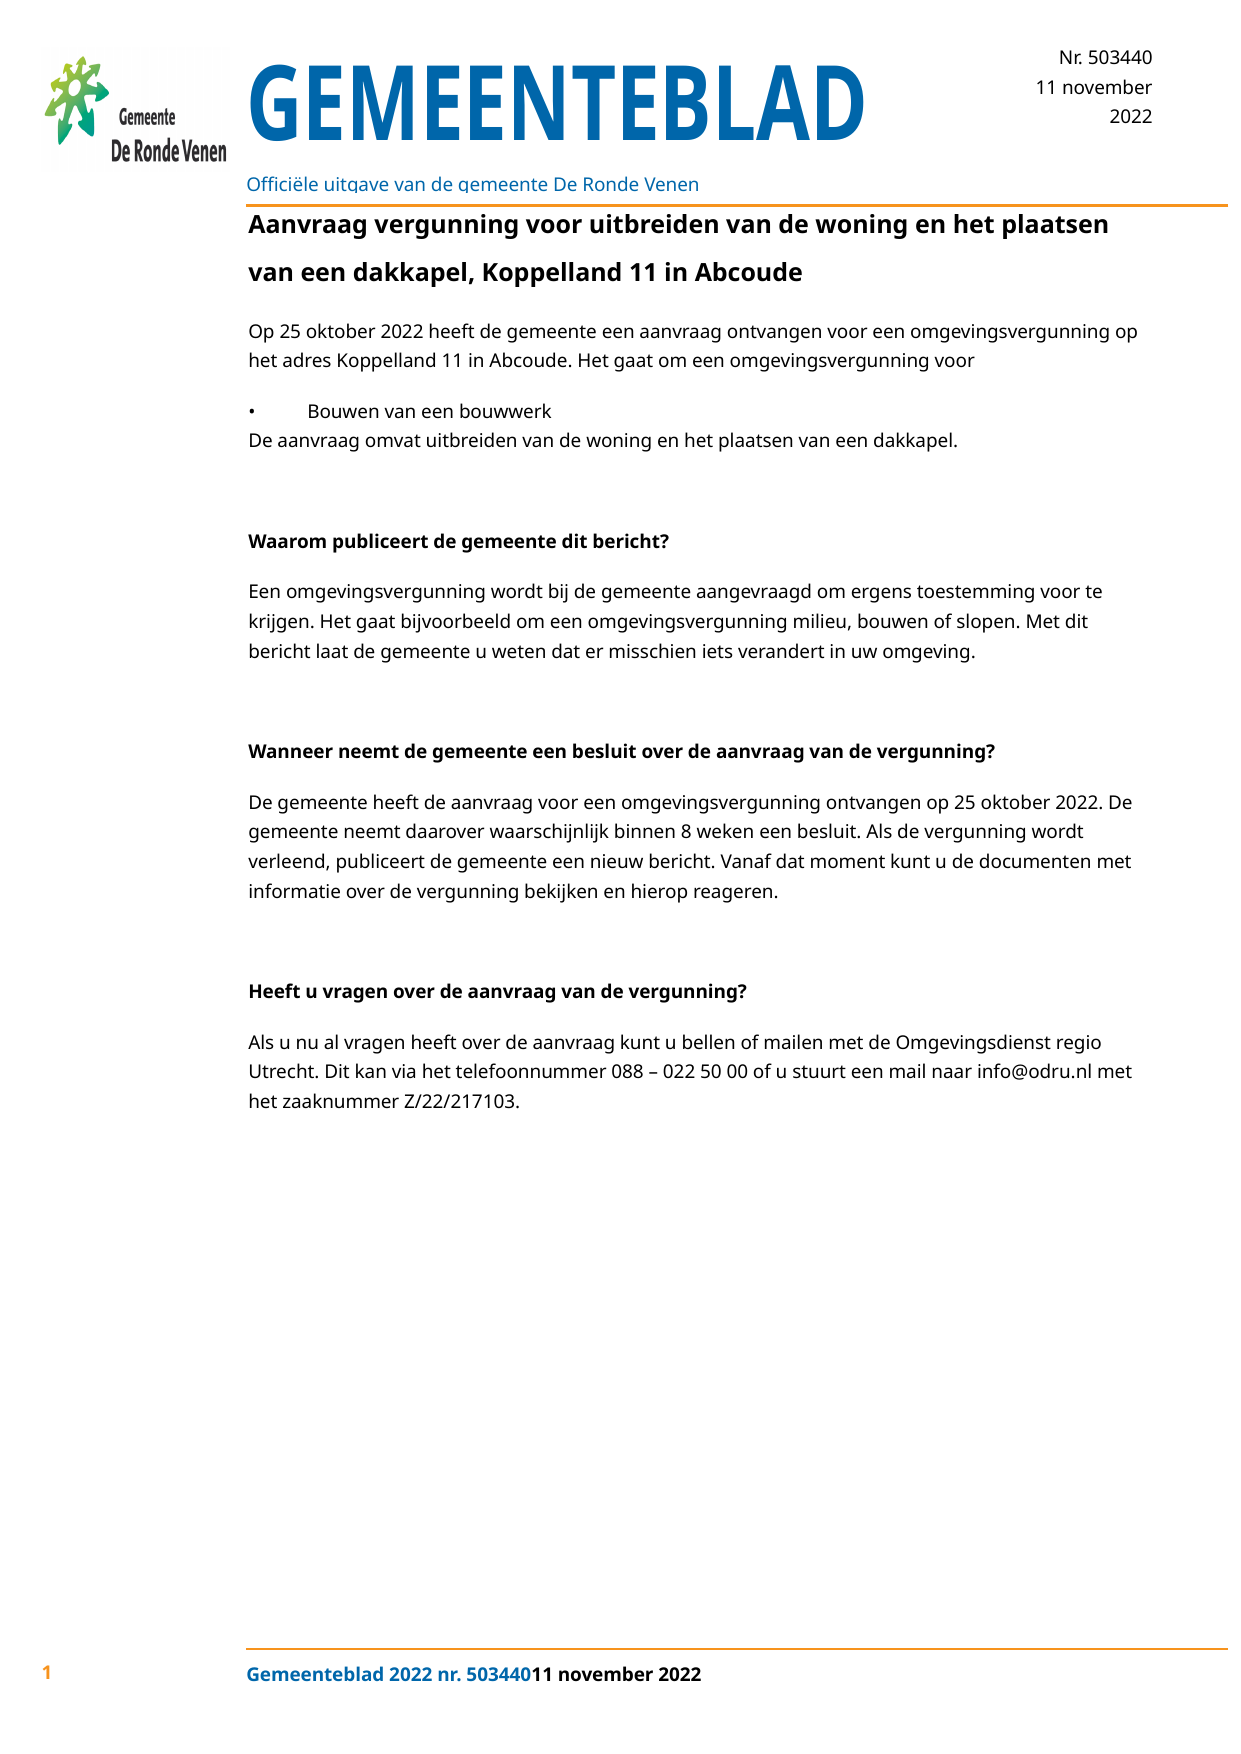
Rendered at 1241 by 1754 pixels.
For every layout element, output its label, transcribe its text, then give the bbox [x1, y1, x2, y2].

text Op 25 oktober 2022 heeft de gemeente een aanvraag ontvangen voor een omgevingsvergunning op het adres Koppelland 11 in Abcoude. Het gaat om een omgevingsvergunning voor [248, 318, 1152, 373]
text Wanneer neemt de gemeente een besluit over de aanvraag van de vergunning? [248, 739, 1152, 764]
text Heeft u vragen over de aanvraag van de vergunning? [248, 979, 1152, 1004]
list Bouwen van een bouwwerk [248, 398, 1152, 424]
text De gemeente heeft de aanvraag voor een omgevingsvergunning ontvangen op 25 oktober 2022. De gemeente neemt daarover waarschijnlijk binnen 8 weken een besluit. Als de vergunning wordt verleend, publiceert de gemeente een nieuw bericht. Vanaf dat moment kunt u de documenten met informatie over de vergunning bekijken en hierop reageren. [248, 789, 1152, 904]
text De aanvraag omvat uitbreiden van de woning en het plaatsen van een dakkapel. [248, 427, 1152, 453]
text Aanvraag vergunning voor uitbreiden van de woning en het plaatsen van een dakkapel, Koppelland 11 in Abcoude [248, 207, 1152, 288]
text Een omgevingsvergunning wordt bij de gemeente aangevraagd om ergens toestemming voor te krijgen. Het gaat bijvoorbeeld om een omgevingsvergunning milieu, bouwen of slopen. Met dit bericht laat de gemeente u weten dat er misschien iets verandert in uw omgeving. [248, 579, 1152, 664]
text Waarom publiceert de gemeente dit bericht? [248, 528, 1152, 554]
text Als u nu al vragen heeft over de aanvraag kunt u bellen of mailen met de Omgevingsdienst regio Utrecht. Dit kan via het telefoonnummer 088 – 022 50 00 of u stuurt een mail naar info@odru.nl met het zaaknummer Z/22/217103. [248, 1029, 1152, 1114]
picture [41, 47, 231, 172]
